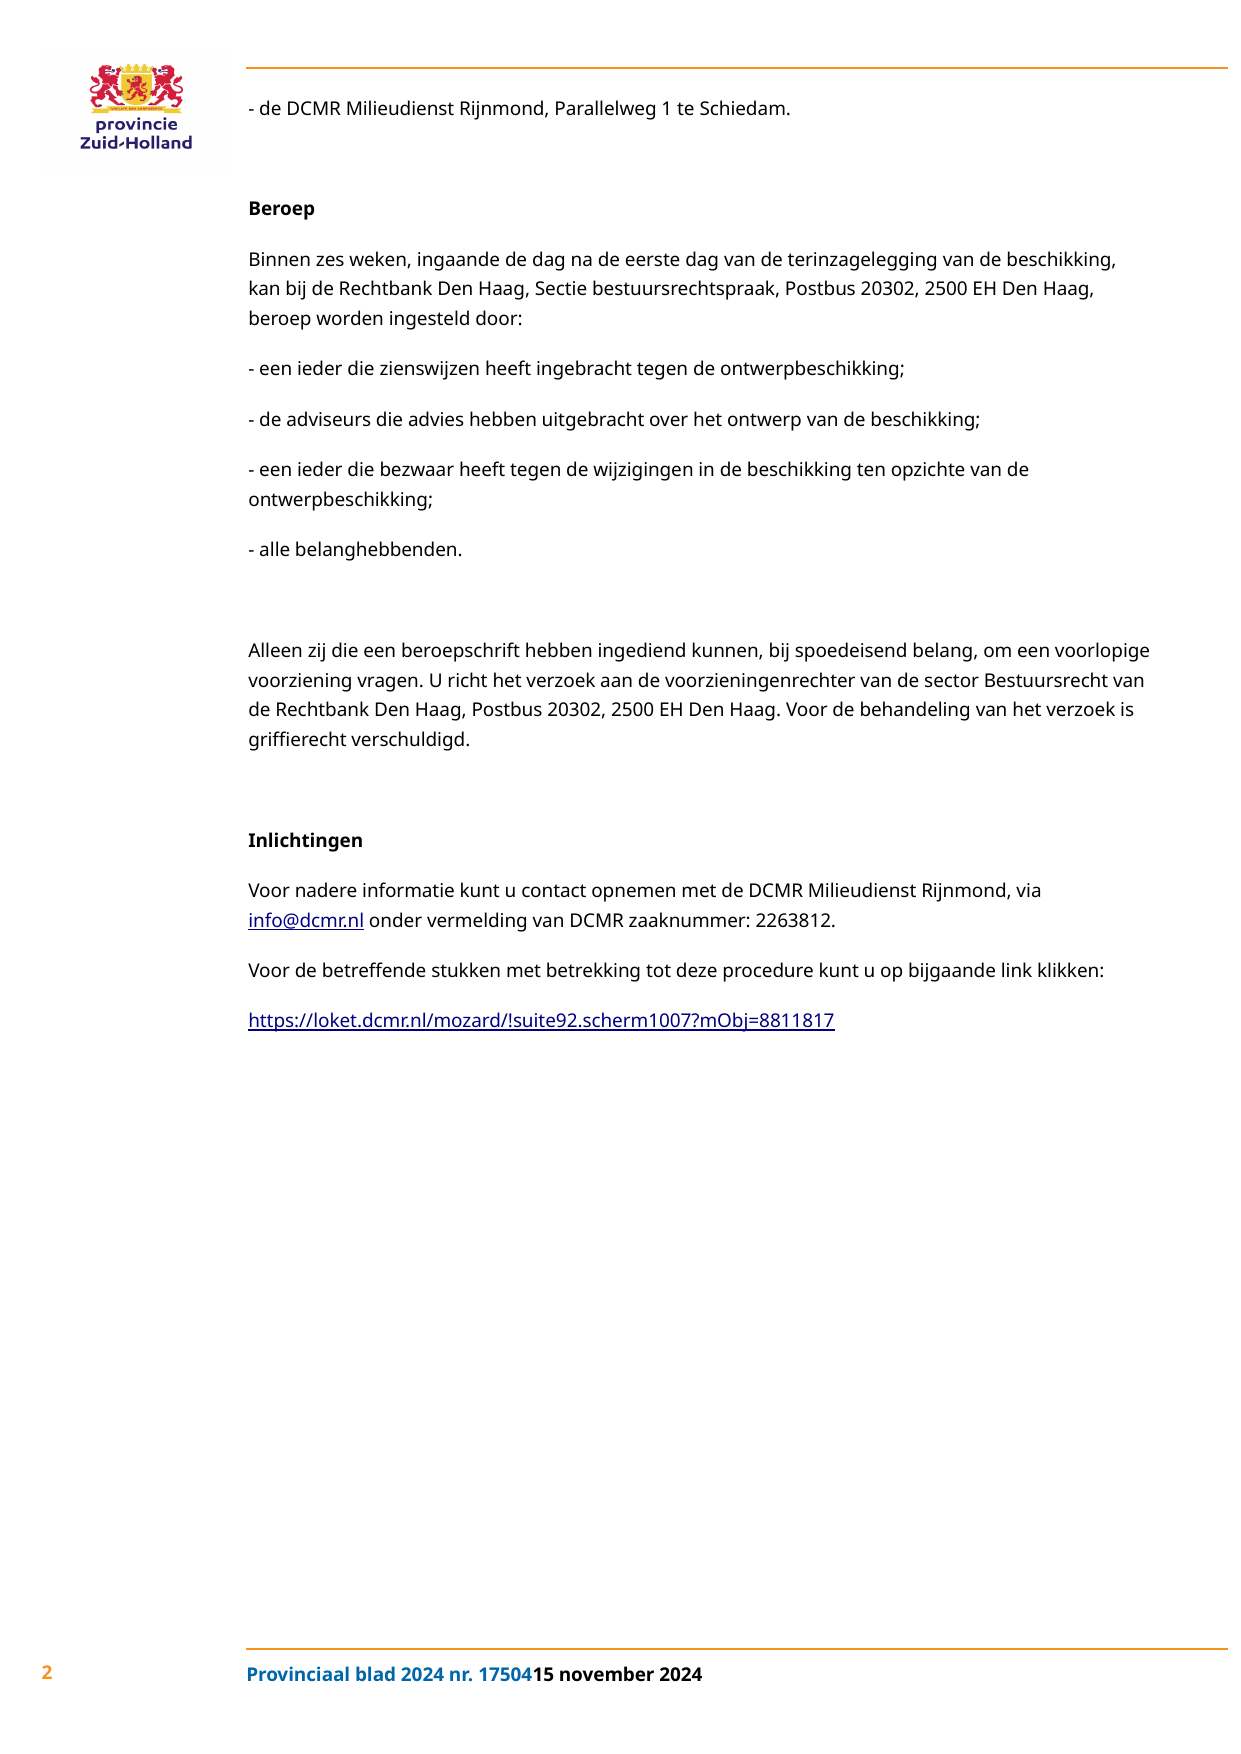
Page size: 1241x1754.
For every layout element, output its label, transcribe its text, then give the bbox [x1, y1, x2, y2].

text Inlichtingen [248, 827, 1152, 853]
text Alleen zij die een beroepschrift hebben ingediend kunnen, bij spoedeisend belang, om een voorlopige voorziening vragen. U richt het verzoek aan de voorzieningenrechter van de sector Bestuursrecht van de Rechtbank Den Haag, Postbus 20302, 2500 EH Den Haag. Voor de behandeling van het verzoek is griffierecht verschuldigd. [248, 637, 1152, 752]
text Binnen zes weken, ingaande de dag na de eerste dag van de terinzagelegging van de beschikking, kan bij de Rechtbank Den Haag, Sectie bestuursrechtspraak, Postbus 20302, 2500 EH Den Haag, beroep worden ingesteld door: [248, 246, 1152, 331]
text - een ieder die zienswijzen heeft ingebracht tegen de ontwerpbeschikking; [248, 356, 1152, 381]
text Voor de betreffende stukken met betrekking tot deze procedure kunt u op bijgaande link klikken: [248, 957, 1152, 983]
text Voor nadere informatie kunt u contact opnemen met de DCMR Milieudienst Rijnmond, via info@dcmr.nl onder vermelding van DCMR zaaknummer: 2263812. [248, 877, 1152, 933]
text https://loket.dcmr.nl/mozard/!suite92.scherm1007?mObj=8811817 [248, 1008, 1152, 1033]
text - alle belanghebbenden. [248, 536, 1152, 562]
text Beroep [248, 196, 1152, 221]
text - de adviseurs die advies hebben uitgebracht over het ontwerp van de beschikking; [248, 406, 1152, 432]
text - de DCMR Milieudienst Rijnmond, Parallelweg 1 te Schiedam. [248, 95, 1152, 121]
text - een ieder die bezwaar heeft tegen de wijzigingen in de beschikking ten opzichte van de ontwerpbeschikking; [248, 456, 1152, 512]
picture [41, 47, 231, 172]
